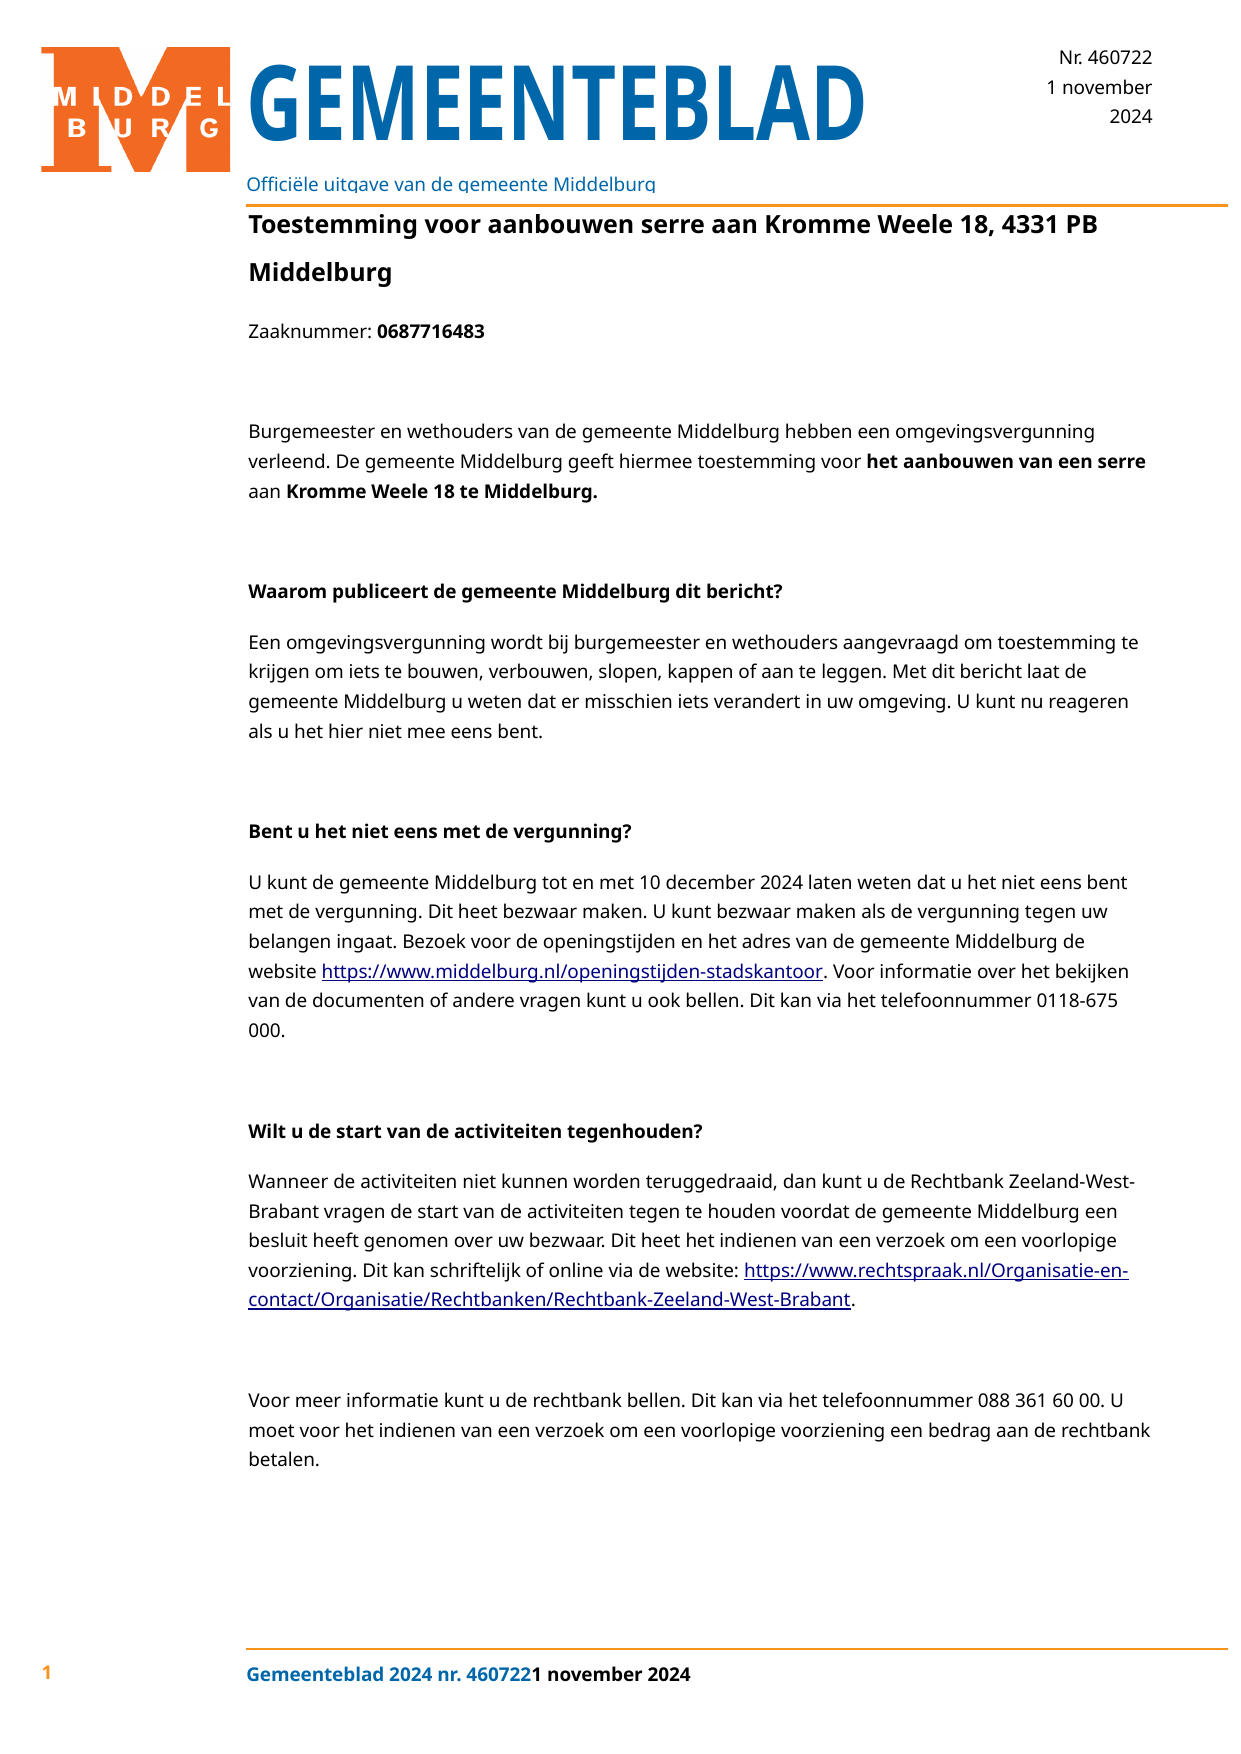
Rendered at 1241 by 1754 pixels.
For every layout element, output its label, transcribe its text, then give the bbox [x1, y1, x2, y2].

picture [41, 47, 231, 172]
text Bent u het niet eens met de vergunning? [248, 819, 1152, 844]
text Wilt u de start van de activiteiten tegenhouden? [248, 1118, 1152, 1144]
text Wanneer de activiteiten niet kunnen worden teruggedraaid, dan kunt u de Rechtbank Zeeland-West-Brabant vragen de start van de activiteiten tegen te houden voordat de gemeente Middelburg een besluit heeft genomen over uw bezwaar. Dit heet het indienen van een verzoek om een voorlopige voorziening. Dit kan schriftelijk of online via de website: https://www.rechtspraak.nl/Organisatie-en-contact/Organisatie/Rechtbanken/Rechtbank-Zeeland-West-Brabant. [248, 1168, 1152, 1312]
text Zaaknummer: 0687716483 [248, 318, 1152, 344]
text U kunt de gemeente Middelburg tot en met 10 december 2024 laten weten dat u het niet eens bent met de vergunning. Dit heet bezwaar maken. U kunt bezwaar maken als de vergunning tegen uw belangen ingaat. Bezoek voor de openingstijden en het adres van de gemeente Middelburg de website https://www.middelburg.nl/openingstijden-stadskantoor. Voor informatie over het bekijken van de documenten of andere vragen kunt u ook bellen. Dit kan via het telefoonnummer 0118-675 000. [248, 869, 1152, 1043]
text Een omgevingsvergunning wordt bij burgemeester en wethouders aangevraagd om toestemming te krijgen om iets te bouwen, verbouwen, slopen, kappen of aan te leggen. Met dit bericht laat de gemeente Middelburg u weten dat er misschien iets verandert in uw omgeving. U kunt nu reageren als u het hier niet mee eens bent. [248, 629, 1152, 744]
text Voor meer informatie kunt u de rechtbank bellen. Dit kan via het telefoonnummer 088 361 60 00. U moet voor het indienen van een verzoek om een voorlopige voorziening een bedrag aan de rechtbank betalen. [248, 1387, 1152, 1472]
text Waarom publiceert de gemeente Middelburg dit bericht? [248, 579, 1152, 604]
text Burgemeester en wethouders van de gemeente Middelburg hebben een omgevingsvergunning verleend. De gemeente Middelburg geeft hiermee toestemming voor het aanbouwen van een serre aan Kromme Weele 18 te Middelburg. [248, 419, 1152, 504]
text Toestemming voor aanbouwen serre aan Kromme Weele 18, 4331 PB Middelburg [248, 207, 1152, 288]
